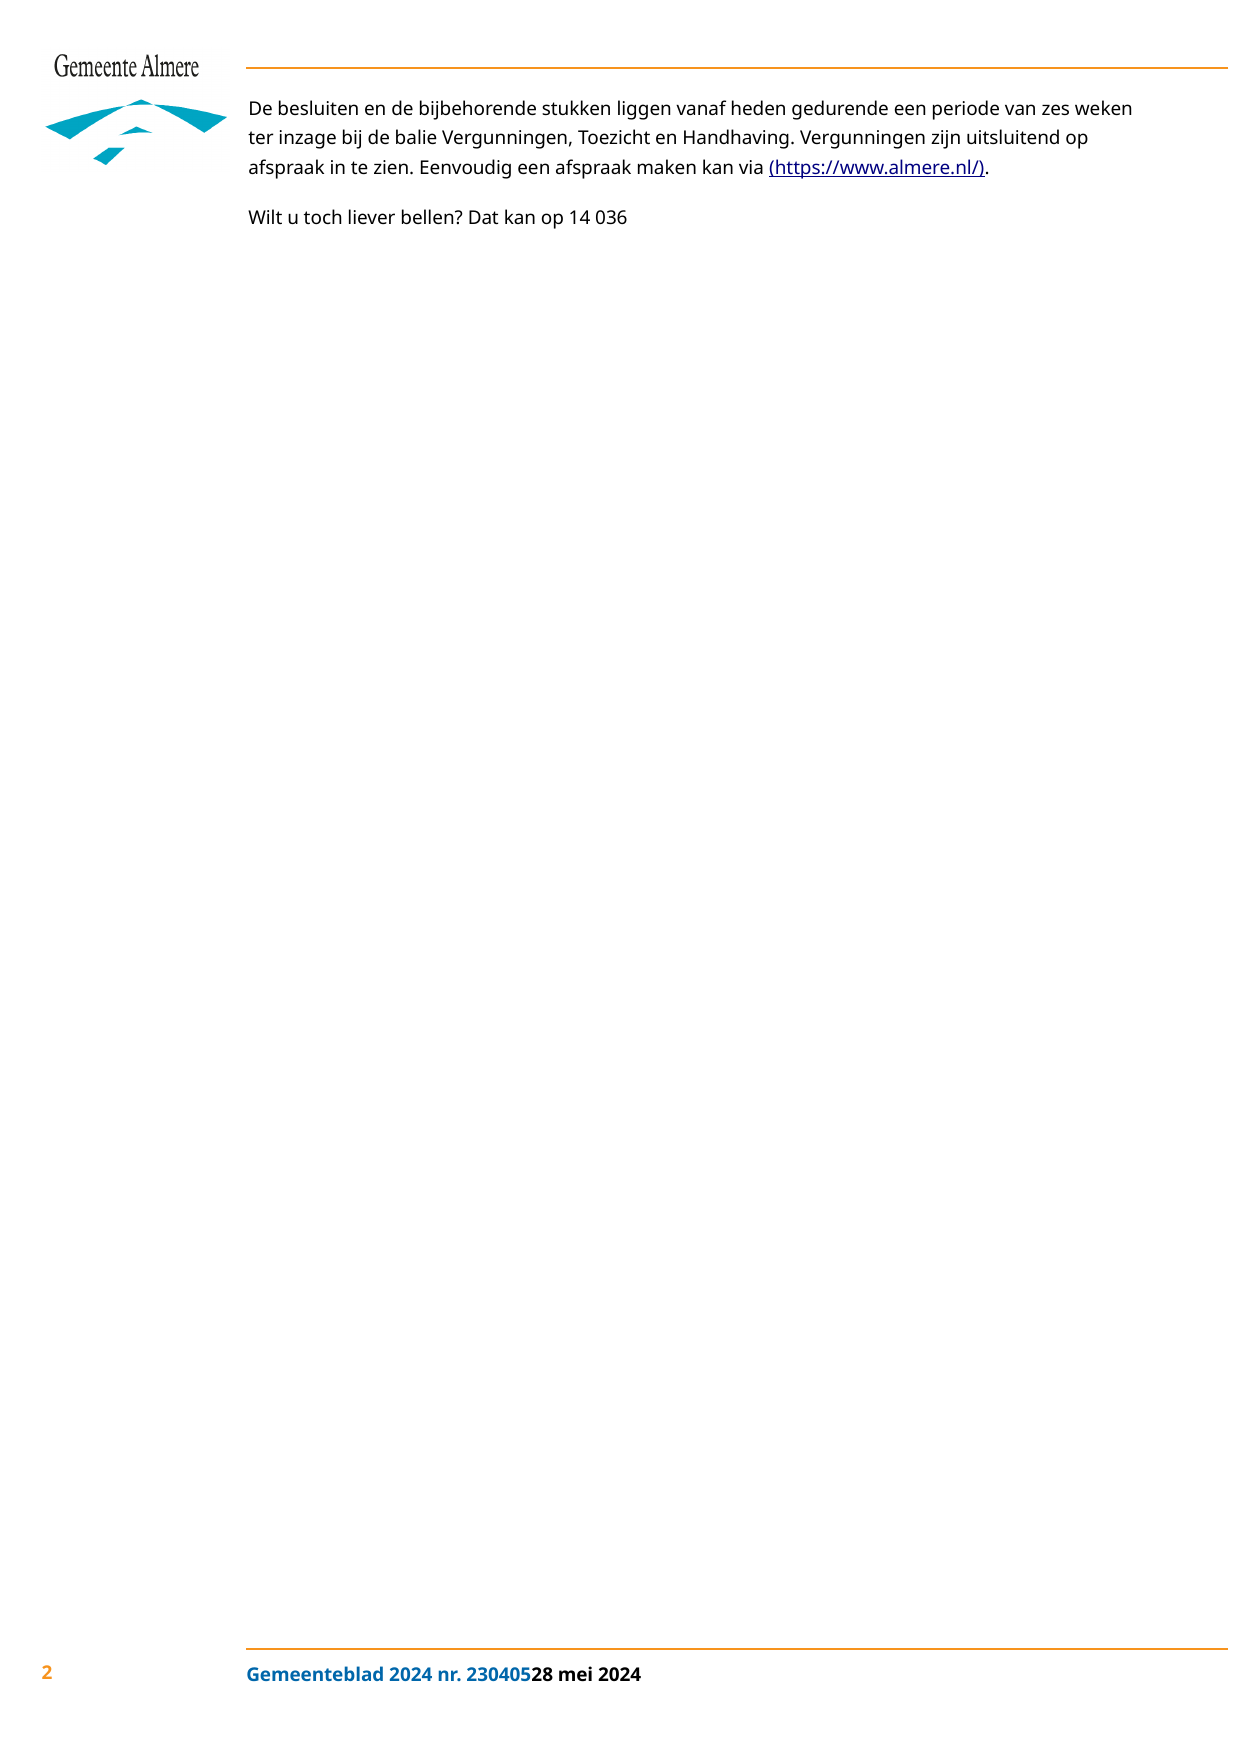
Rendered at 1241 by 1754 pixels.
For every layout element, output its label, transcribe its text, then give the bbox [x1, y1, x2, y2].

text De besluiten en de bijbehorende stukken liggen vanaf heden gedurende een periode van zes weken ter inzage bij de balie Vergunningen, Toezicht en Handhaving. Vergunningen zijn uitsluitend op afspraak in te zien. Eenvoudig een afspraak maken kan via (https://www.almere.nl/). [248, 95, 1152, 180]
picture [41, 47, 231, 172]
text Wilt u toch liever bellen? Dat kan op 14 036 [248, 204, 1152, 230]
